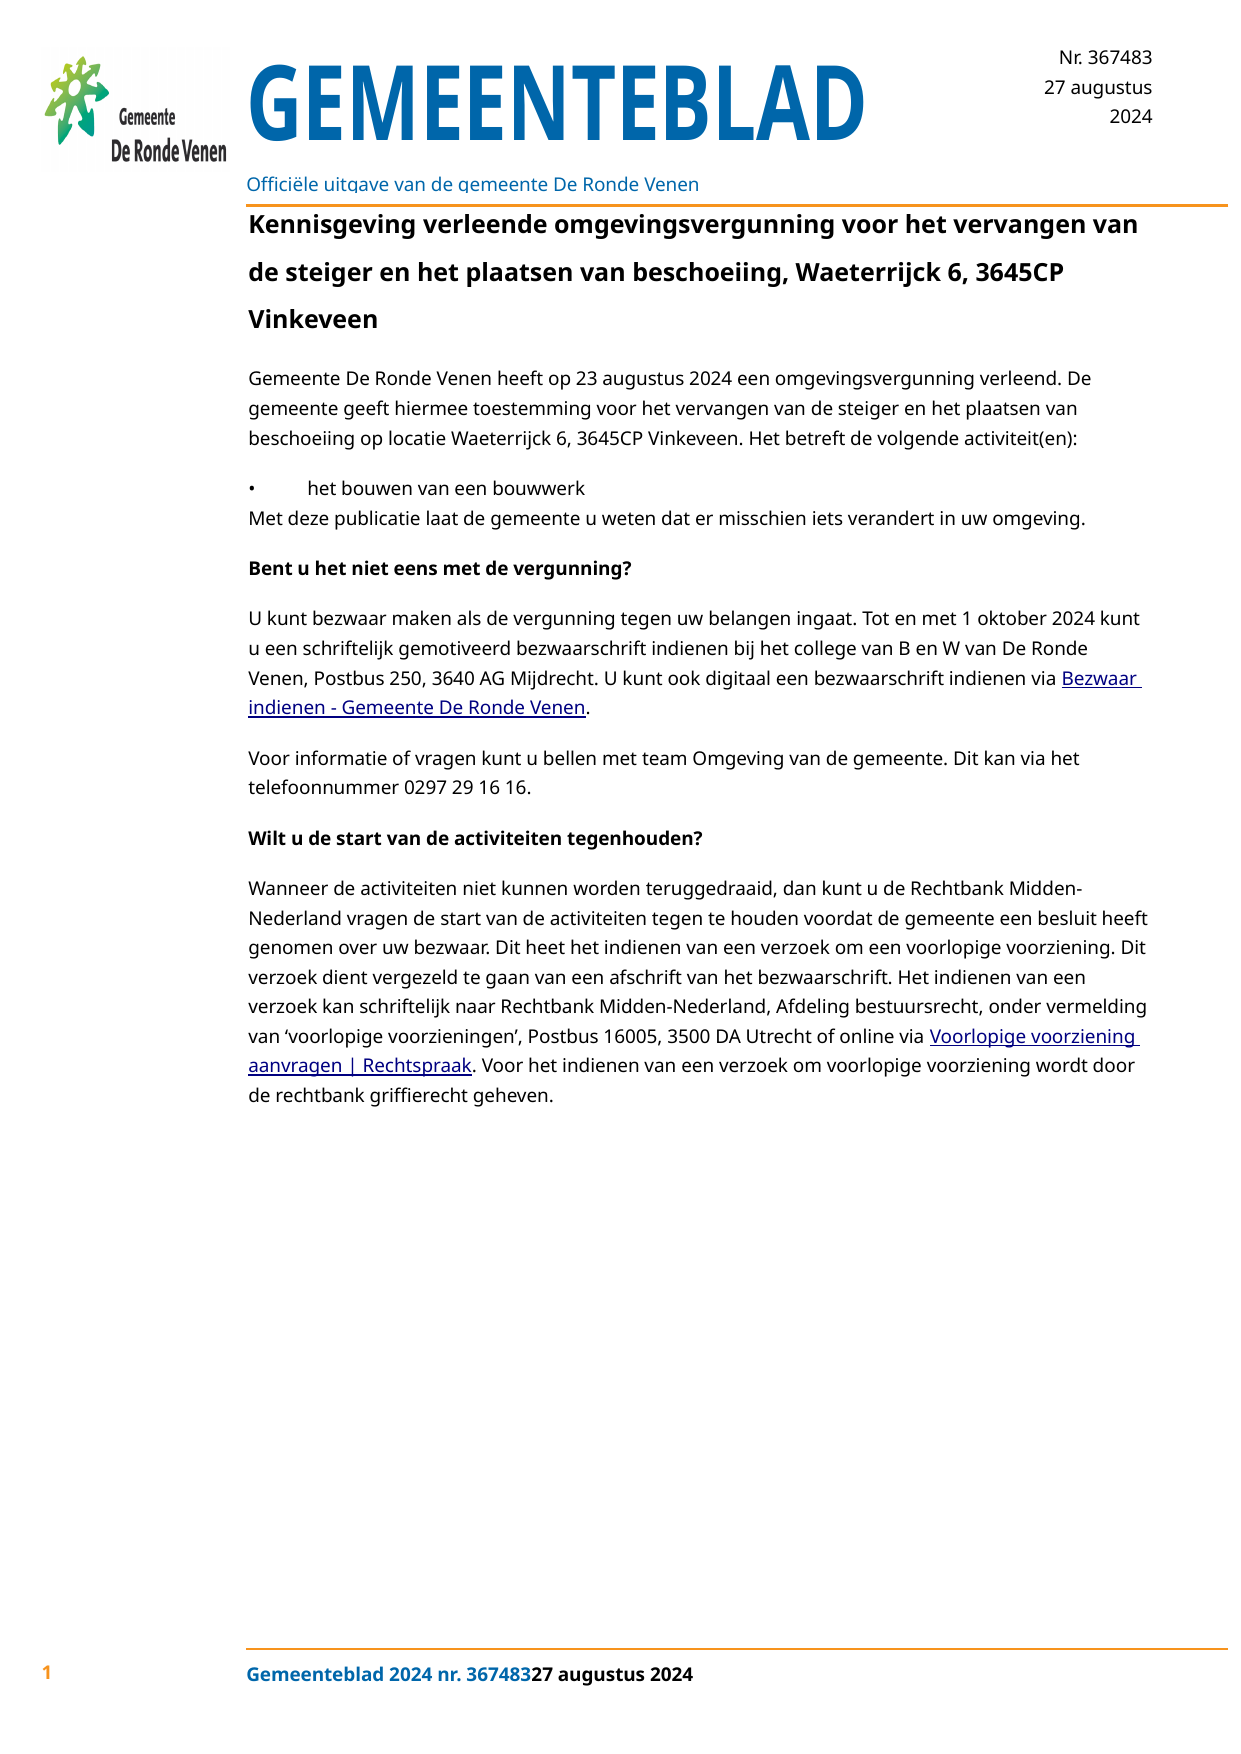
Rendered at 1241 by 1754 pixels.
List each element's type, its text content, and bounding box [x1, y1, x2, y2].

text Met deze publicatie laat de gemeente u weten dat er misschien iets verandert in uw omgeving. [248, 505, 1152, 530]
text Kennisgeving verleende omgevingsvergunning voor het vervangen van de steiger en het plaatsen van beschoeiing, Waeterrijck 6, 3645CP Vinkeveen [248, 207, 1152, 336]
text Wilt u de start van de activiteiten tegenhouden? [248, 825, 1152, 850]
text Wanneer de activiteiten niet kunnen worden teruggedraaid, dan kunt u de Rechtbank Midden-Nederland vragen de start van de activiteiten tegen te houden voordat de gemeente een besluit heeft genomen over uw bezwaar. Dit heet het indienen van een verzoek om een voorlopige voorziening. Dit verzoek dient vergezeld te gaan van een afschrift van het bezwaarschrift. Het indienen van een verzoek kan schriftelijk naar Rechtbank Midden-Nederland, Afdeling bestuursrecht, onder vermelding van ‘voorlopige voorzieningen’, Postbus 16005, 3500 DA Utrecht of online via Voorlopige voorziening aanvragen | Rechtspraak. Voor het indienen van een verzoek om voorlopige voorziening wordt door de rechtbank griffierecht geheven. [248, 875, 1152, 1108]
text U kunt bezwaar maken als de vergunning tegen uw belangen ingaat. Tot en met 1 oktober 2024 kunt u een schriftelijk gemotiveerd bezwaarschrift indienen bij het college van B en W van De Ronde Venen, Postbus 250, 3640 AG Mijdrecht. U kunt ook digitaal een bezwaarschrift indienen via Bezwaar indienen - Gemeente De Ronde Venen. [248, 606, 1152, 720]
list het bouwen van een bouwwerk [248, 475, 1152, 501]
text Gemeente De Ronde Venen heeft op 23 augustus 2024 een omgevingsvergunning verleend. De gemeente geeft hiermee toestemming voor het vervangen van de steiger en het plaatsen van beschoeiing op locatie Waeterrijck 6, 3645CP Vinkeveen. Het betreft de volgende activiteit(en): [248, 366, 1152, 450]
text Bent u het niet eens met de vergunning? [248, 555, 1152, 581]
picture [41, 47, 231, 172]
text Voor informatie of vragen kunt u bellen met team Omgeving van de gemeente. Dit kan via het telefoonnummer 0297 29 16 16. [248, 745, 1152, 800]
